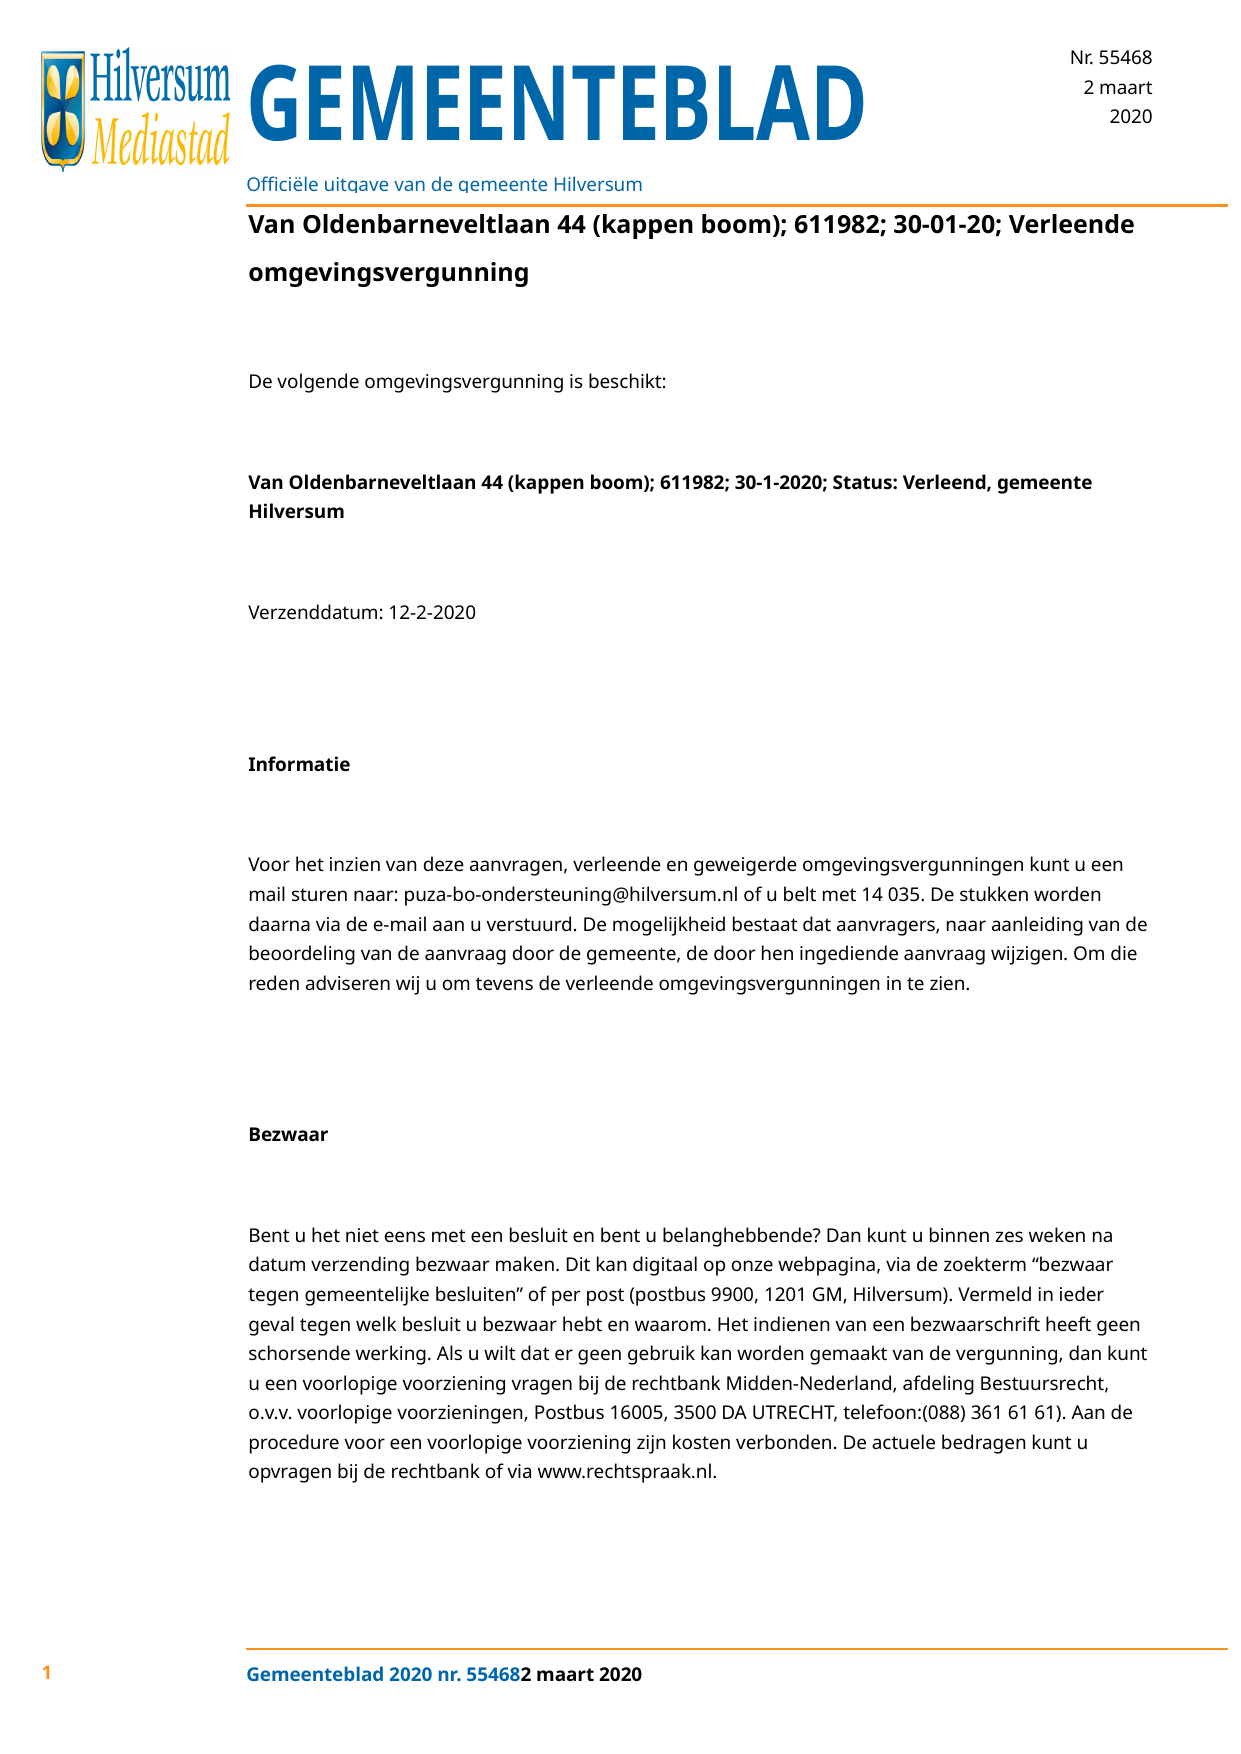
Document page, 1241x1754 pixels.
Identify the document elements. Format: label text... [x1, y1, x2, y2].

picture [41, 47, 231, 172]
text Bezwaar [248, 1121, 1152, 1147]
text Voor het inzien van deze aanvragen, verleende en geweigerde omgevingsvergunningen kunt u een mail sturen naar: puza-bo-ondersteuning@hilversum.nl of u belt met 14 035. De stukken worden daarna via de e-mail aan u verstuurd. De mogelijkheid bestaat dat aanvragers, naar aanleiding van de beoordeling van de aanvraag door de gemeente, de door hen ingediende aanvraag wijzigen. Om die reden adviseren wij u om tevens de verleende omgevingsvergunningen in te zien. [248, 852, 1152, 996]
text De volgende omgevingsvergunning is beschikt: [248, 368, 1152, 394]
text Bent u het niet eens met een besluit en bent u belanghebbende? Dan kunt u binnen zes weken na datum verzending bezwaar maken. Dit kan digitaal op onze webpagina, via de zoekterm “bezwaar tegen gemeentelijke besluiten” of per post (postbus 9900, 1201 GM, Hilversum). Vermeld in ieder geval tegen welk besluit u bezwaar hebt en waarom. Het indienen van een bezwaarschrift heeft geen schorsende werking. Als u wilt dat er geen gebruik kan worden gemaakt van de vergunning, dan kunt u een voorlopige voorziening vragen bij de rechtbank Midden-Nederland, afdeling Bestuursrecht, o.v.v. voorlopige voorzieningen, Postbus 16005, 3500 DA UTRECHT, telefoon:(088) 361 61 61). Aan de procedure voor een voorlopige voorziening zijn kosten verbonden. De actuele bedragen kunt u opvragen bij de rechtbank of via www.rechtspraak.nl. [248, 1222, 1152, 1484]
text Van Oldenbarneveltlaan 44 (kappen boom); 611982; 30-1-2020; Status: Verleend, gemeente Hilversum [248, 469, 1152, 524]
text Verzenddatum: 12-2-2020 [248, 599, 1152, 625]
text Informatie [248, 751, 1152, 777]
text Van Oldenbarneveltlaan 44 (kappen boom); 611982; 30-01-20; Verleende omgevingsvergunning [248, 207, 1152, 288]
